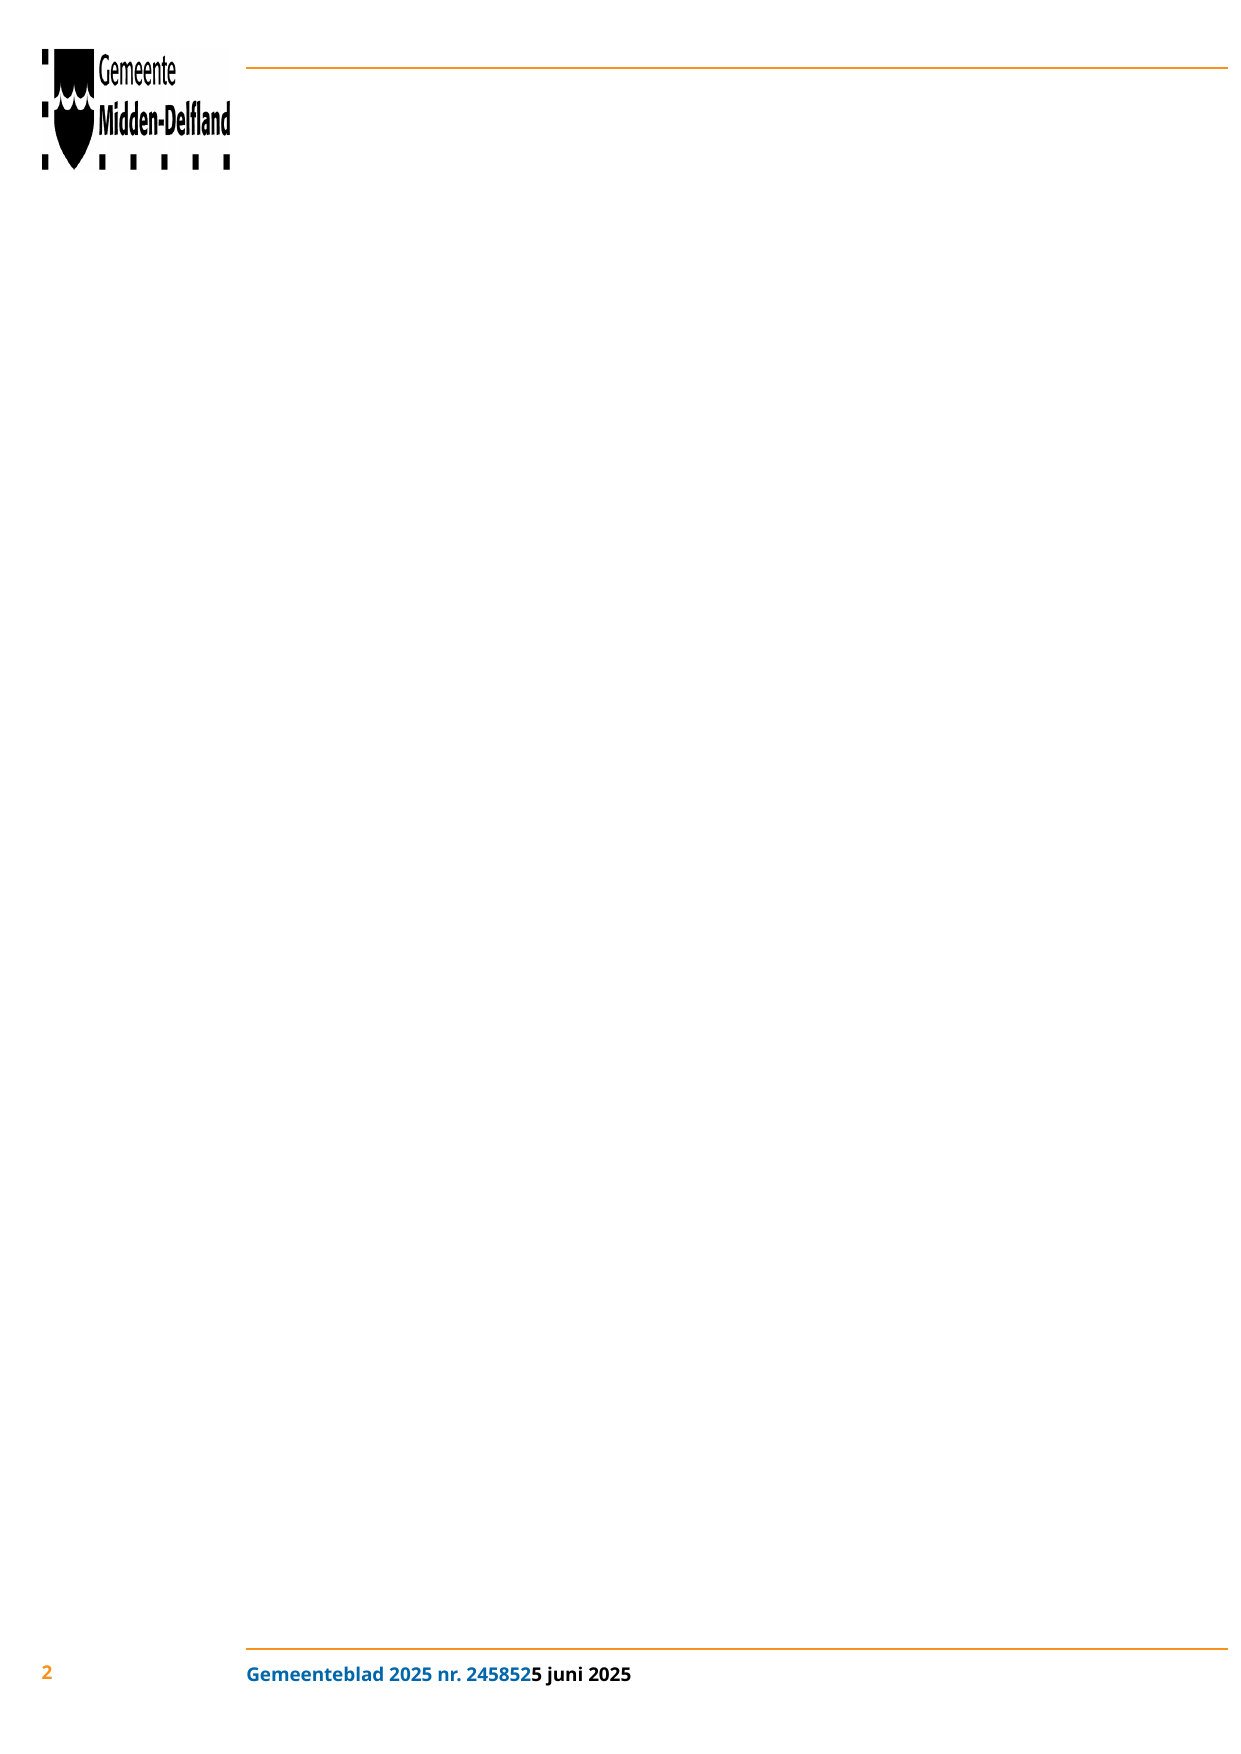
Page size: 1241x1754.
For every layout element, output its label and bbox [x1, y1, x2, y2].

picture [41, 47, 231, 172]
